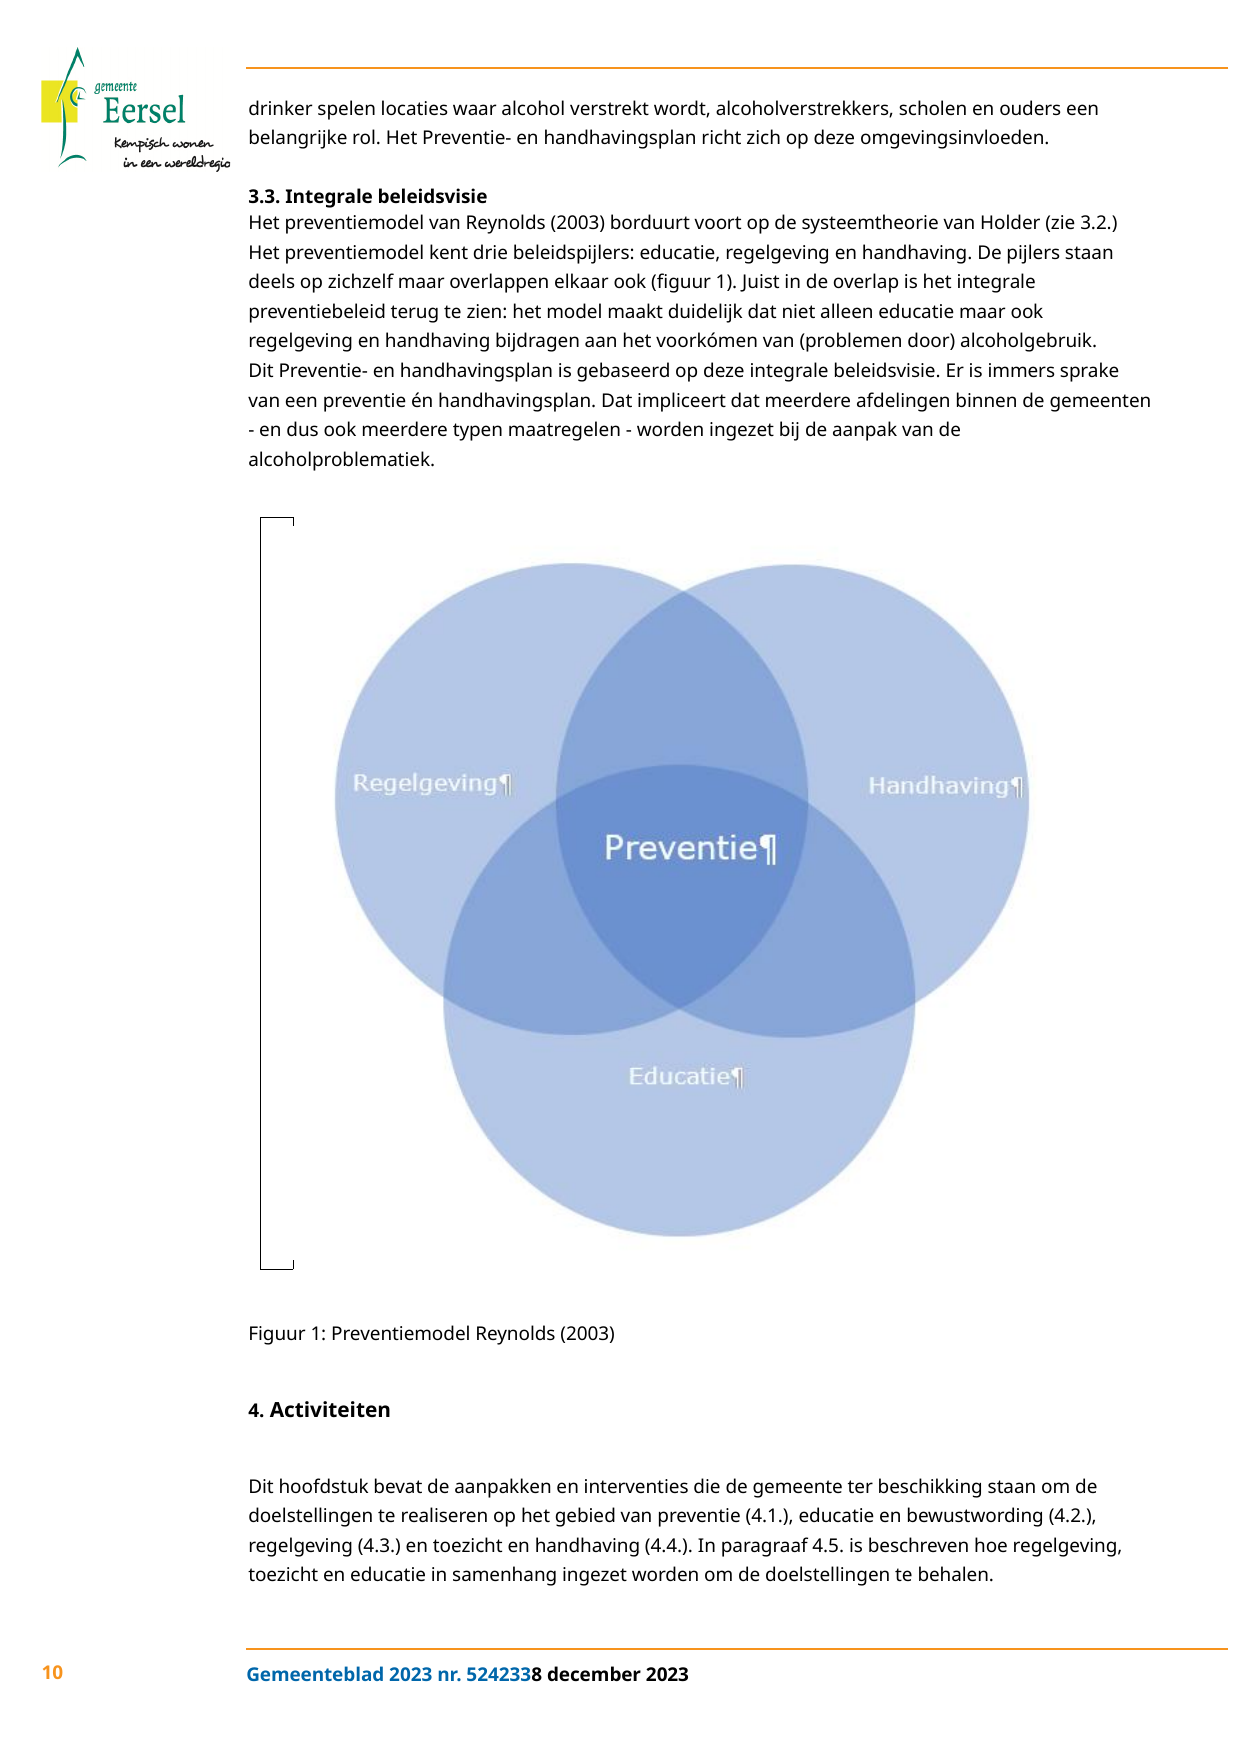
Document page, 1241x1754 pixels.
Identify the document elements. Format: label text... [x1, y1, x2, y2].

text Dit Preventie- en handhavingsplan is gebaseerd op deze integrale beleidsvisie. Er is immers sprake van een preventie én handhavingsplan. Dat impliceert dat meerdere afdelingen binnen de gemeenten - en dus ook meerdere typen maatregelen - worden ingezet bij de aanpak van de alcoholproblematiek. [248, 357, 1152, 472]
text Figuur 1: Preventiemodel Reynolds (2003) [248, 1320, 1152, 1346]
picture [268, 526, 1117, 1260]
text Het preventiemodel van Reynolds (2003) borduurt voort op de systeemtheorie van Holder (zie 3.2.) Het preventiemodel kent drie beleidspijlers: educatie, regelgeving en handhaving. De pijlers staan deels op zichzelf maar overlappen elkaar ook (figuur 1). Juist in de overlap is het integrale preventiebeleid terug te zien: het model maakt duidelijk dat niet alleen educatie maar ook regelgeving en handhaving bijdragen aan het voorkómen van (problemen door) alcoholgebruik. [248, 209, 1152, 353]
text 4. Activiteiten [248, 1395, 1152, 1423]
text 3.3. Integrale beleidsvisie [248, 183, 1152, 209]
text Dit hoofdstuk bevat de aanpakken en interventies die de gemeente ter beschikking staan om de doelstellingen te realiseren op het gebied van preventie (4.1.), educatie en bewustwording (4.2.), regelgeving (4.3.) en toezicht en handhaving (4.4.). In paragraaf 4.5. is beschreven hoe regelgeving, toezicht en educatie in samenhang ingezet worden om de doelstellingen te behalen. [248, 1473, 1152, 1587]
picture [41, 47, 231, 172]
text drinker spelen locaties waar alcohol verstrekt wordt, alcoholverstrekkers, scholen en ouders een belangrijke rol. Het Preventie- en handhavingsplan richt zich op deze omgevingsinvloeden. [248, 95, 1152, 150]
